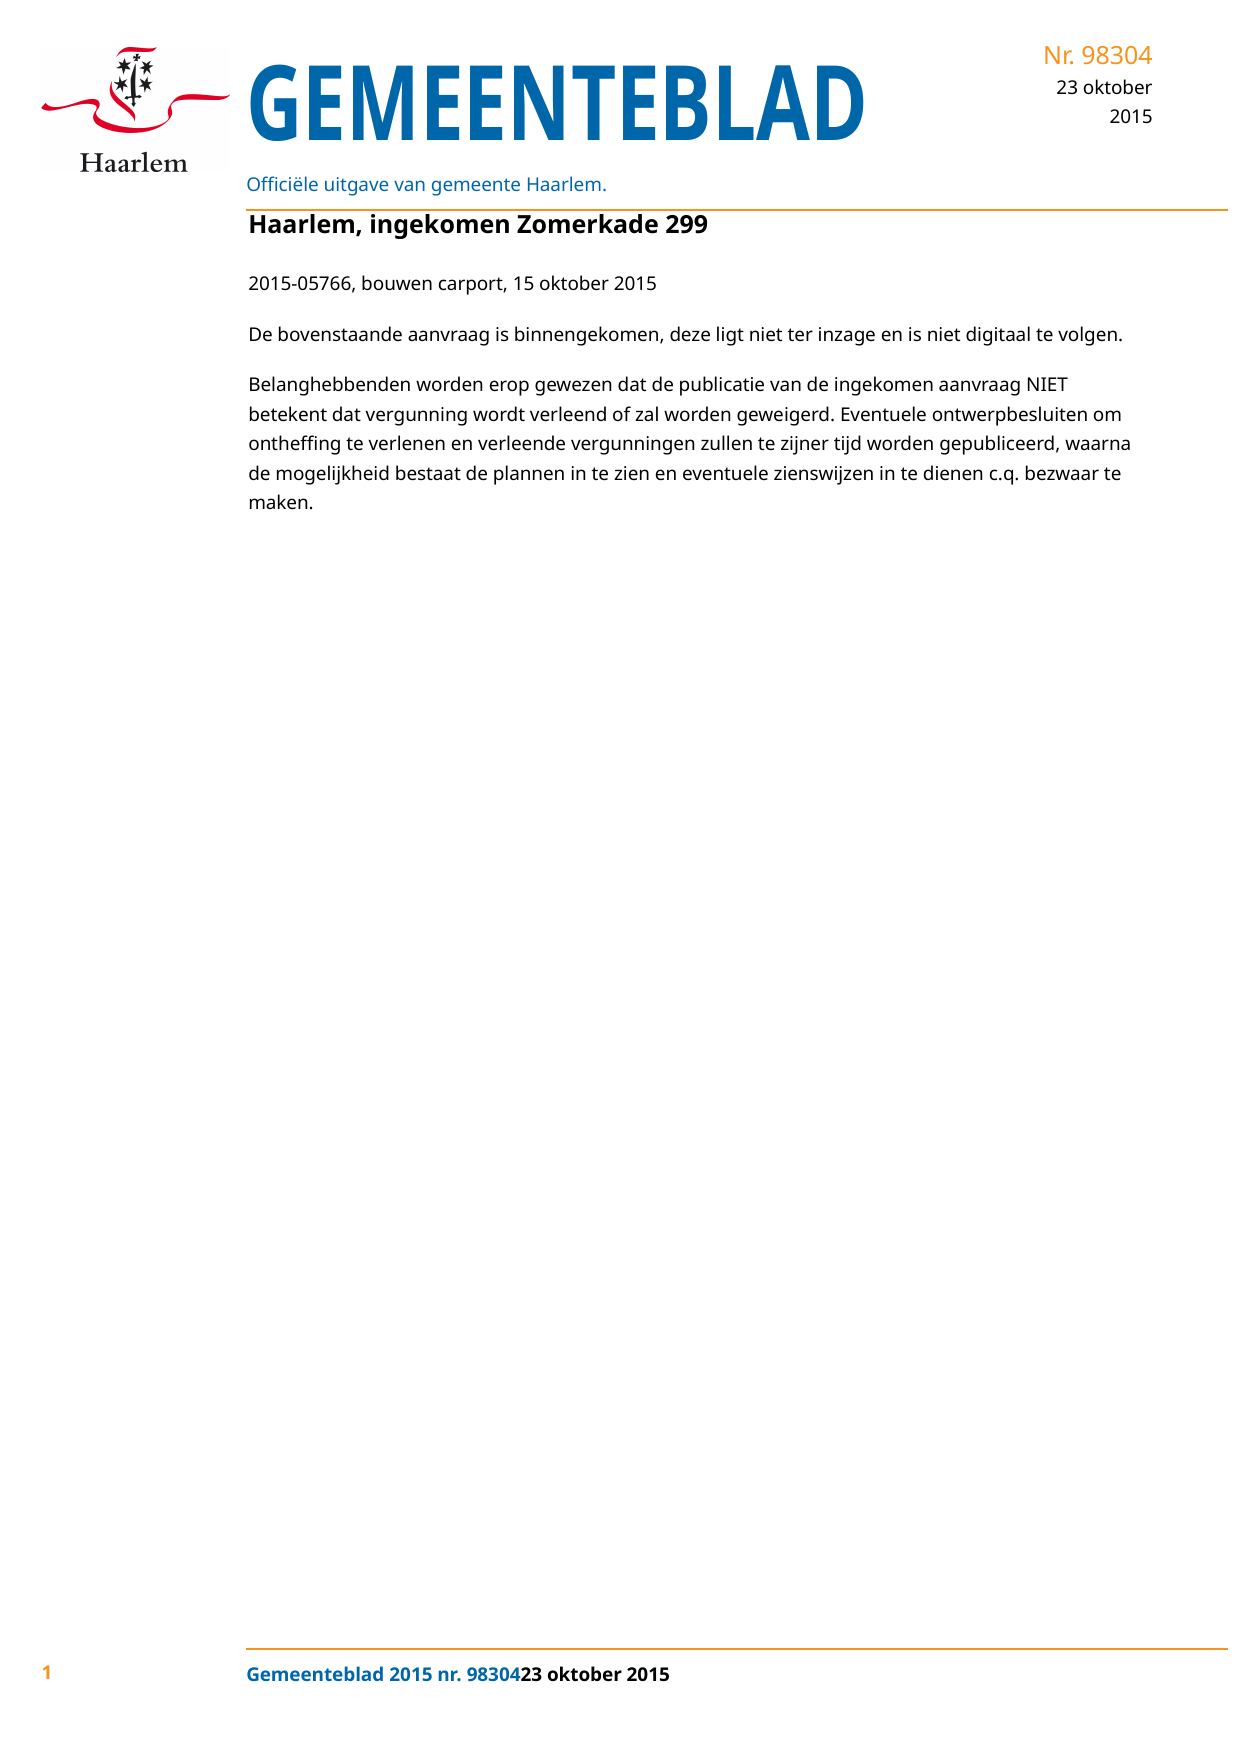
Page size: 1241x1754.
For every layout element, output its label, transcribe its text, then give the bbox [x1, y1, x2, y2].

text Haarlem, ingekomen Zomerkade 299 [248, 211, 1152, 241]
text 2015-05766, bouwen carport, 15 oktober 2015 [248, 270, 1152, 296]
text Belanghebbenden worden erop gewezen dat de publicatie van de ingekomen aanvraag NIET betekent dat vergunning wordt verleend of zal worden geweigerd. Eventuele ontwerpbesluiten om ontheffing te verlenen en verleende vergunningen zullen te zijner tijd worden gepubliceerd, waarna de mogelijkheid bestaat de plannen in te zien en eventuele zienswijzen in te dienen c.q. bezwaar te maken. [248, 371, 1152, 515]
picture [41, 47, 231, 172]
text De bovenstaande aanvraag is binnengekomen, deze ligt niet ter inzage en is niet digitaal te volgen. [248, 321, 1152, 346]
